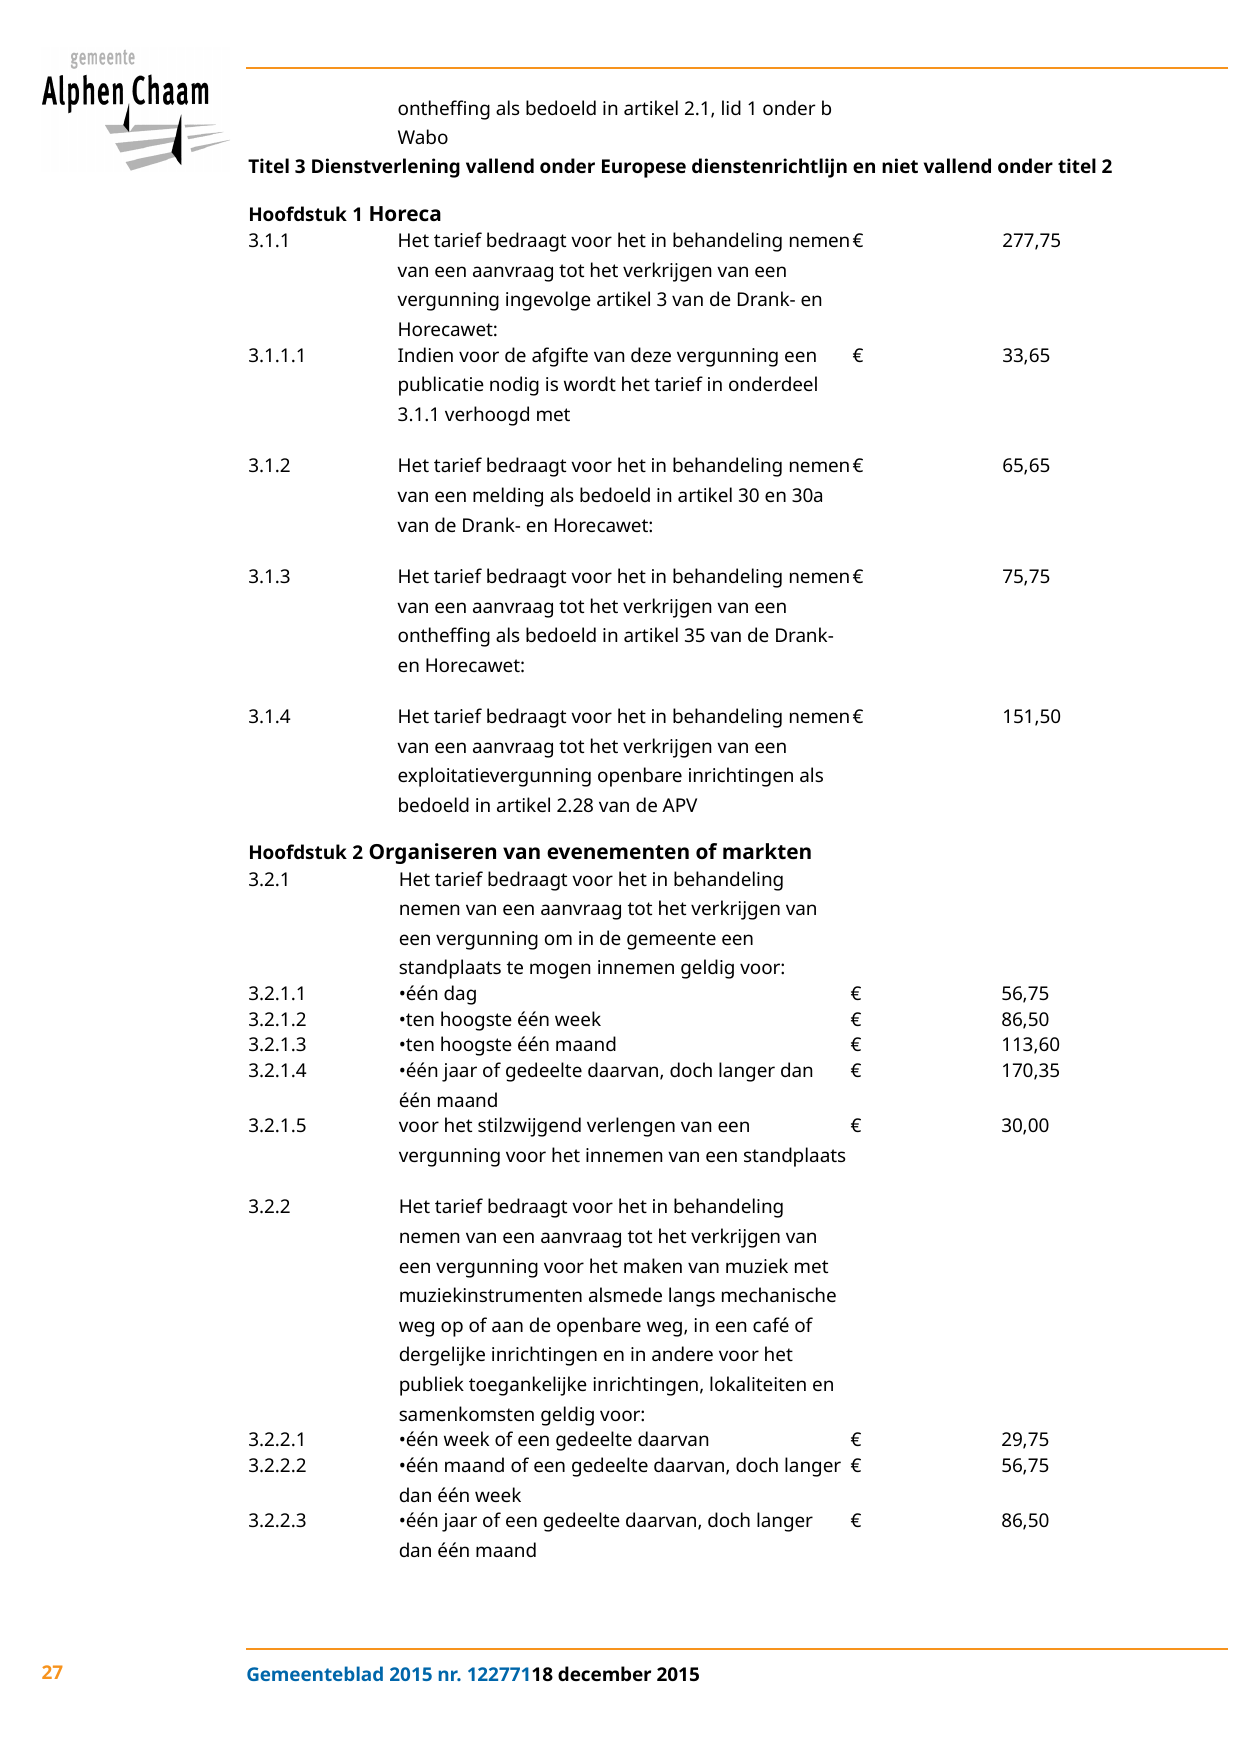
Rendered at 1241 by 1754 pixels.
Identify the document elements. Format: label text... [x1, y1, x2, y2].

table_cell [1001, 1194, 1152, 1427]
table_cell [1002, 95, 1152, 150]
table_cell [853, 427, 1002, 453]
table_cell •ten hoogste één maand [399, 1032, 850, 1057]
table_cell [248, 95, 397, 150]
table_cell Het tarief bedraagt voor het in behandeling nemen van een melding als bedoeld in artikel 30 en 30a van de Drank- en Horecawet: [398, 453, 852, 537]
table_cell [850, 1168, 1001, 1194]
table_cell € [853, 453, 1002, 537]
table_cell € [850, 980, 1001, 1006]
table_cell € [850, 1006, 1001, 1032]
table_header 3.2.1 [248, 866, 398, 980]
table_cell [398, 427, 852, 453]
table_cell € [853, 704, 1002, 818]
table_cell 3.2.1.4 [248, 1058, 398, 1113]
table_cell 3.1.1.1 [248, 342, 397, 427]
table_cell [248, 1168, 398, 1194]
table_header € [853, 228, 1002, 342]
table_cell 75,75 [1002, 563, 1152, 678]
text Titel 3 Dienstverlening vallend onder Europese dienstenrichtlijn en niet vallend onder titel 2 [248, 153, 1152, 179]
table_cell € [850, 1452, 1001, 1508]
table_cell [248, 538, 397, 563]
table_cell [1001, 1168, 1152, 1194]
table_cell 151,50 [1002, 704, 1152, 818]
table_cell € [850, 1032, 1001, 1057]
table_cell 3.1.3 [248, 563, 397, 678]
table_cell [1002, 538, 1152, 563]
table_cell [398, 678, 852, 703]
table_cell 3.2.2.1 [248, 1427, 398, 1452]
table_cell ontheffing als bedoeld in artikel 2.1, lid 1 onder b Wabo [398, 95, 852, 150]
table_cell [853, 95, 1002, 150]
table_cell [248, 1563, 398, 1589]
table_cell 3.2.2 [248, 1194, 398, 1427]
picture [41, 47, 231, 172]
table_cell •één week of een gedeelte daarvan [399, 1427, 850, 1452]
table_cell 3.2.1.5 [248, 1113, 398, 1168]
table_cell € [850, 1427, 1001, 1452]
table_cell 3.1.2 [248, 453, 397, 537]
table_cell [1001, 1563, 1152, 1589]
table_cell [398, 538, 852, 563]
table_cell 113,60 [1001, 1032, 1152, 1057]
table_cell •ten hoogste één week [399, 1006, 850, 1032]
table_cell [248, 678, 397, 703]
table_cell Het tarief bedraagt voor het in behandeling nemen van een aanvraag tot het verkrijgen van een ontheffing als bedoeld in artikel 35 van de Drank- en Horecawet: [398, 563, 852, 678]
table_header 3.1.1 [248, 228, 397, 342]
table_header 277,75 [1002, 228, 1152, 342]
table_cell •één jaar of gedeelte daarvan, doch langer dan één maand [399, 1058, 850, 1113]
table_header Het tarief bedraagt voor het in behandeling nemen van een aanvraag tot het verkrijgen van een vergunning om in de gemeente een standplaats te mogen innemen geldig voor: [399, 866, 850, 980]
table_cell 65,65 [1002, 453, 1152, 537]
table_cell 3.2.2.3 [248, 1508, 398, 1563]
table_cell [399, 1168, 850, 1194]
table_cell [850, 1194, 1001, 1427]
table_cell [399, 1563, 850, 1589]
table_cell [850, 1563, 1001, 1589]
table_cell 56,75 [1001, 980, 1152, 1006]
table_header [850, 866, 1001, 980]
table_cell [248, 427, 397, 453]
table_cell Het tarief bedraagt voor het in behandeling nemen van een aanvraag tot het verkrijgen van een vergunning voor het maken van muziek met muziekinstrumenten alsmede langs mechanische weg op of aan de openbare weg, in een café of dergelijke inrichtingen en in andere voor het publiek toegankelijke inrichtingen, lokaliteiten en samenkomsten geldig voor: [399, 1194, 850, 1427]
table_cell € [853, 342, 1002, 427]
table_cell € [850, 1508, 1001, 1563]
table_cell 3.2.2.2 [248, 1452, 398, 1508]
table_cell [853, 678, 1002, 703]
table_cell •één jaar of een gedeelte daarvan, doch langer dan één maand [399, 1508, 850, 1563]
table_cell 3.2.1.1 [248, 980, 398, 1006]
table_cell 86,50 [1001, 1006, 1152, 1032]
table_cell 29,75 [1001, 1427, 1152, 1452]
table_cell 3.2.1.3 [248, 1032, 398, 1057]
table_header Het tarief bedraagt voor het in behandeling nemen van een aanvraag tot het verkrijgen van een vergunning ingevolge artikel 3 van de Drank- en Horecawet: [398, 228, 852, 342]
table_cell € [850, 1113, 1001, 1168]
table_cell € [853, 563, 1002, 678]
table_header [1001, 866, 1152, 980]
table_cell 170,35 [1001, 1058, 1152, 1113]
table_cell Het tarief bedraagt voor het in behandeling nemen van een aanvraag tot het verkrijgen van een exploitatievergunning openbare inrichtingen als bedoeld in artikel 2.28 van de APV [398, 704, 852, 818]
table_cell 3.2.1.2 [248, 1006, 398, 1032]
table_cell Indien voor de afgifte van deze vergunning een publicatie nodig is wordt het tarief in onderdeel 3.1.1 verhoogd met [398, 342, 852, 427]
table_cell 33,65 [1002, 342, 1152, 427]
text Hoofdstuk 2 Organiseren van evenementen of markten [248, 837, 1152, 866]
text Hoofdstuk 1 Horeca [248, 199, 1152, 227]
table_cell 30,00 [1001, 1113, 1152, 1168]
table_cell voor het stilzwijgend verlengen van een vergunning voor het innemen van een standplaats [399, 1113, 850, 1168]
table_cell [853, 538, 1002, 563]
table_cell •één dag [399, 980, 850, 1006]
table_cell 3.1.4 [248, 704, 397, 818]
table_cell [1002, 678, 1152, 703]
table_cell •één maand of een gedeelte daarvan, doch langer dan één week [399, 1452, 850, 1508]
table_cell € [850, 1058, 1001, 1113]
table_cell 86,50 [1001, 1508, 1152, 1563]
table_cell 56,75 [1001, 1452, 1152, 1508]
table_cell [1002, 427, 1152, 453]
